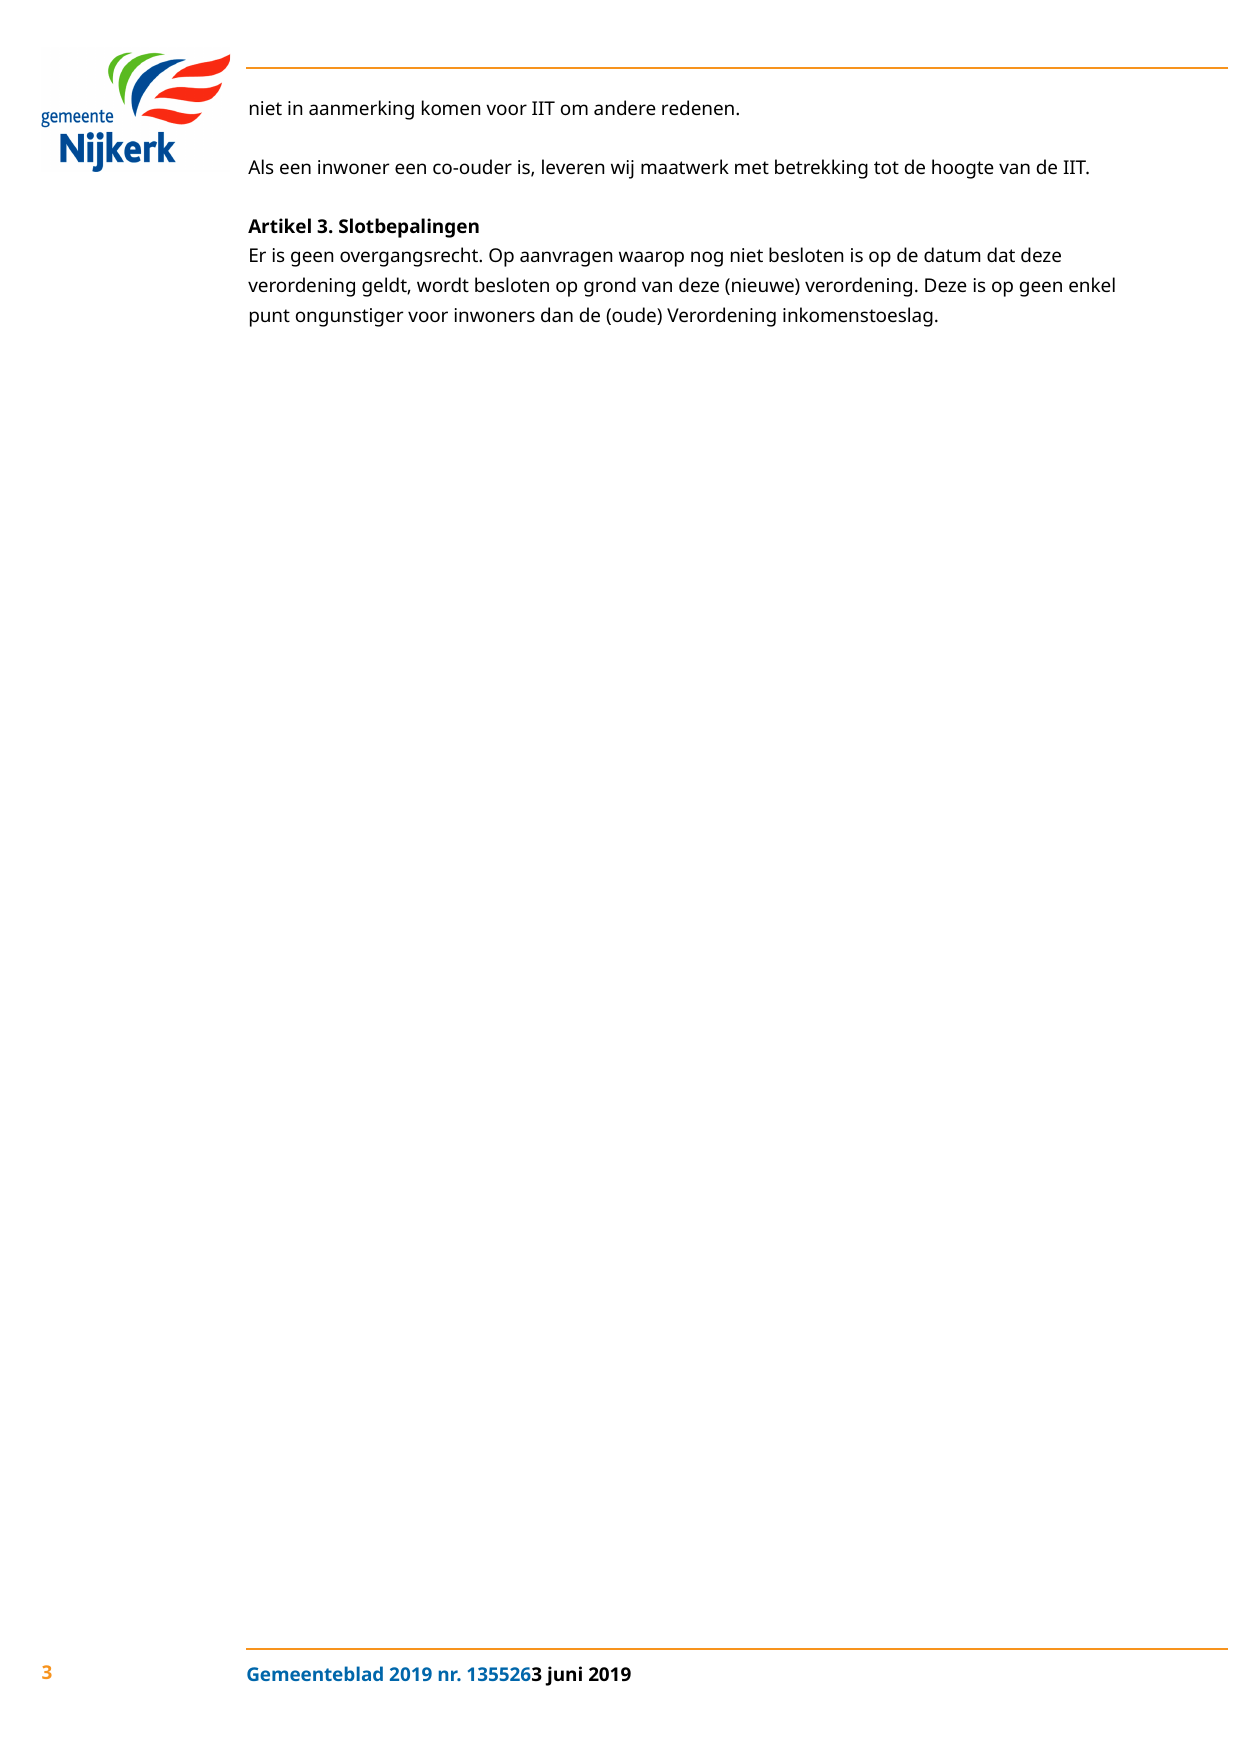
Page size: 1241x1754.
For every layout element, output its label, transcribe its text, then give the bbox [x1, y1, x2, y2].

text Als een inwoner een co-ouder is, leveren wij maatwerk met betrekking tot de hoogte van de IIT. [248, 154, 1152, 180]
picture [41, 47, 231, 172]
text niet in aanmerking komen voor IIT om andere redenen. [248, 95, 1152, 121]
text Er is geen overgangsrecht. Op aanvragen waarop nog niet besloten is op de datum dat deze verordening geldt, wordt besloten op grond van deze (nieuwe) verordening. Deze is op geen enkel punt ongunstiger voor inwoners dan de (oude) Verordening inkomenstoeslag. [248, 243, 1152, 328]
text Artikel 3. Slotbepalingen [248, 213, 1152, 239]
